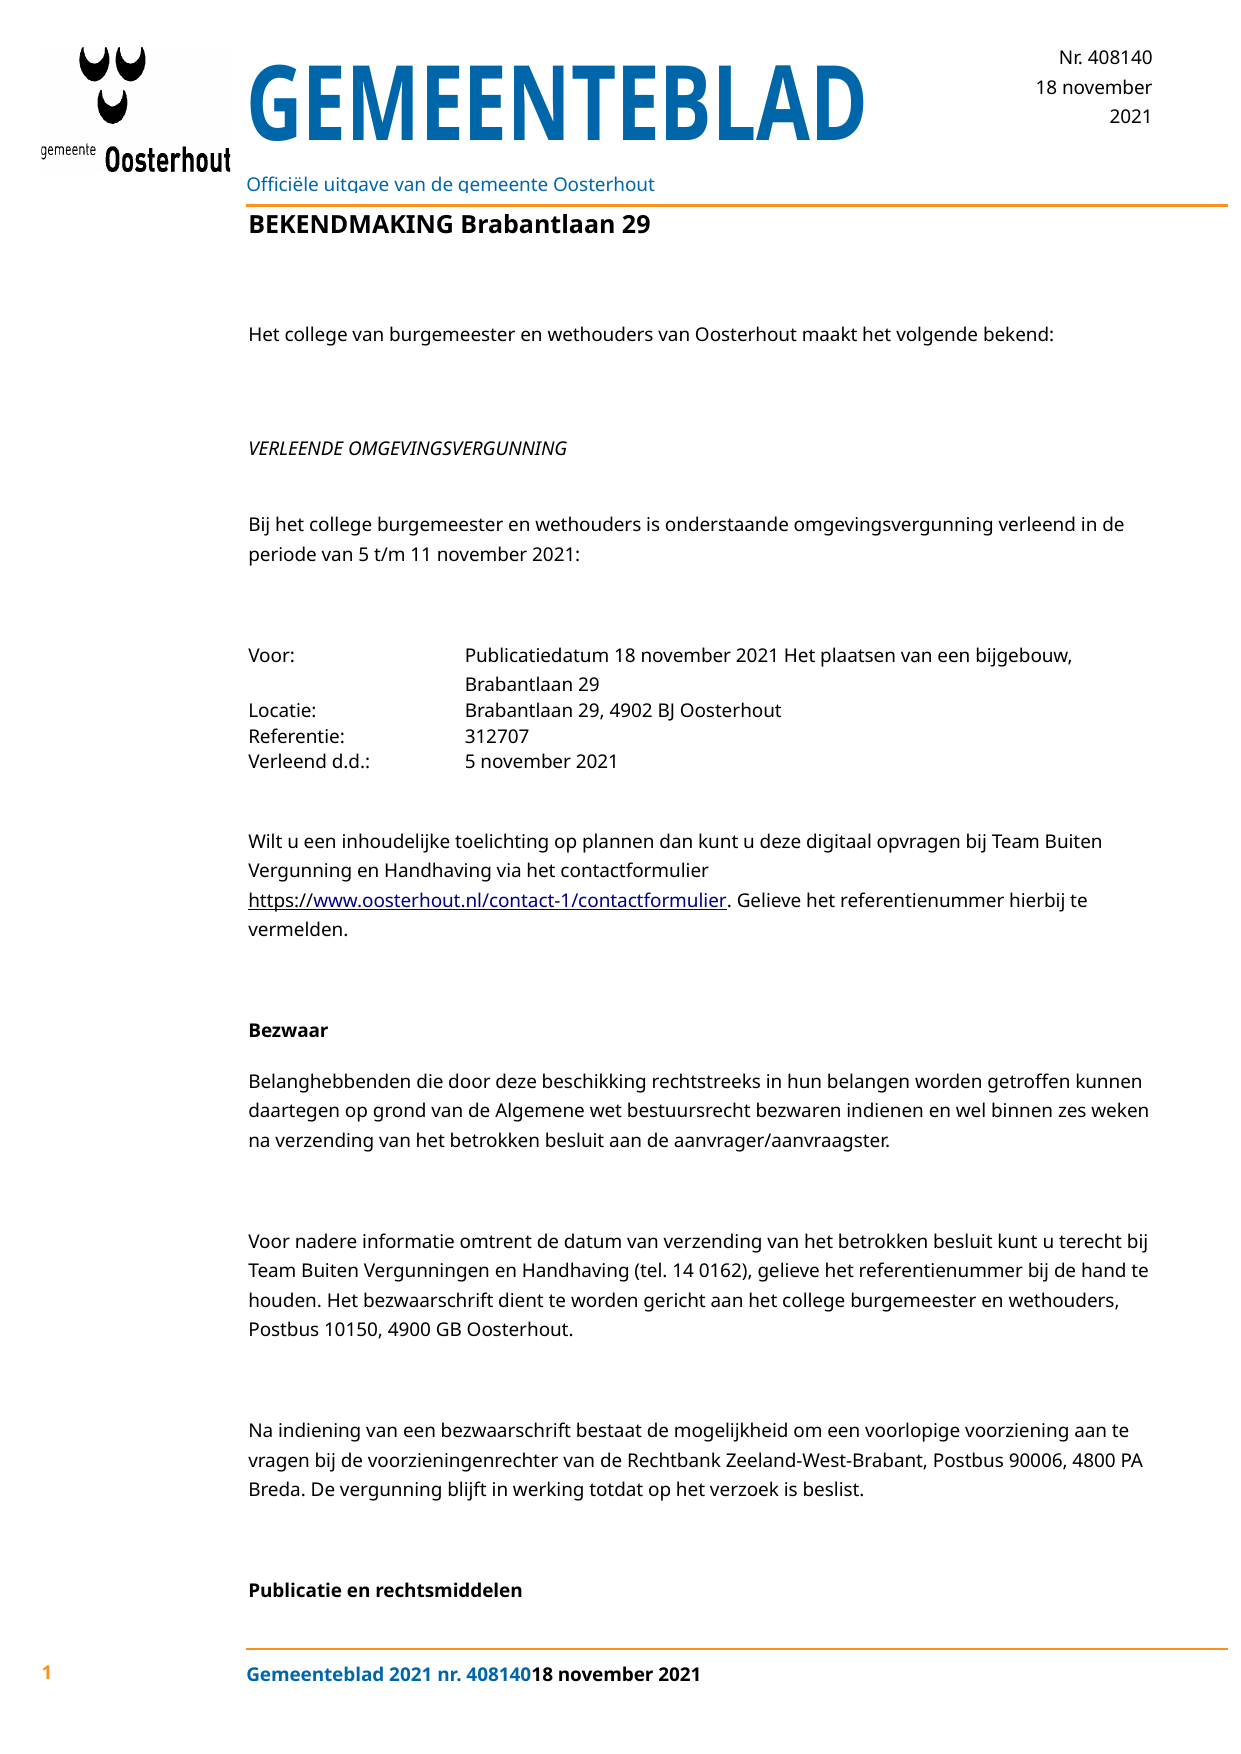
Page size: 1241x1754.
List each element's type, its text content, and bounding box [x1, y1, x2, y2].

picture [41, 47, 231, 172]
table_cell Locatie: [248, 697, 464, 723]
text Bezwaar [248, 1017, 1152, 1043]
text VERLEENDE OMGEVINGSVERGUNNING [248, 435, 1152, 461]
text Publicatie en rechtsmiddelen [248, 1577, 1152, 1603]
text Het college van burgemeester en wethouders van Oosterhout maakt het volgende bekend: [248, 321, 1152, 346]
table_cell Verleend d.d.: [248, 749, 464, 774]
table_cell Brabantlaan 29, 4902 BJ Oosterhout [465, 697, 1152, 723]
table_cell 312707 [465, 723, 1152, 748]
table_cell Referentie: [248, 723, 464, 748]
text Wilt u een inhoudelijke toelichting op plannen dan kunt u deze digitaal opvragen bij Team Buiten Vergunning en Handhaving via het contactformulier https://www.oosterhout.nl/contact-1/contactformulier. Gelieve het referentienummer hierbij te vermelden. [248, 828, 1152, 942]
table_header Publicatiedatum 18 november 2021 Het plaatsen van een bijgebouw, Brabantlaan 29 [465, 642, 1152, 697]
text BEKENDMAKING Brabantlaan 29 [248, 207, 1152, 241]
text Belanghebbenden die door deze beschikking rechtstreeks in hun belangen worden getroffen kunnen daartegen op grond van de Algemene wet bestuursrecht bezwaren indienen en wel binnen zes weken na verzending van het betrokken besluit aan de aanvrager/aanvraagster. [248, 1068, 1152, 1153]
table_cell 5 november 2021 [465, 749, 1152, 774]
text Bij het college burgemeester en wethouders is onderstaande omgevingsvergunning verleend in de periode van 5 t/m 11 november 2021: [248, 511, 1152, 567]
table_header Voor: [248, 642, 464, 697]
text Voor nadere informatie omtrent de datum van verzending van het betrokken besluit kunt u terecht bij Team Buiten Vergunningen en Handhaving (tel. 14 0162), gelieve het referentienummer bij de hand te houden. Het bezwaarschrift dient te worden gericht aan het college burgemeester en wethouders, Postbus 10150, 4900 GB Oosterhout. [248, 1228, 1152, 1342]
text Na indiening van een bezwaarschrift bestaat de mogelijkheid om een voorlopige voorziening aan te vragen bij de voorzieningenrechter van de Rechtbank Zeeland-West-Brabant, Postbus 90006, 4800 PA Breda. De vergunning blijft in werking totdat op het verzoek is beslist. [248, 1417, 1152, 1502]
